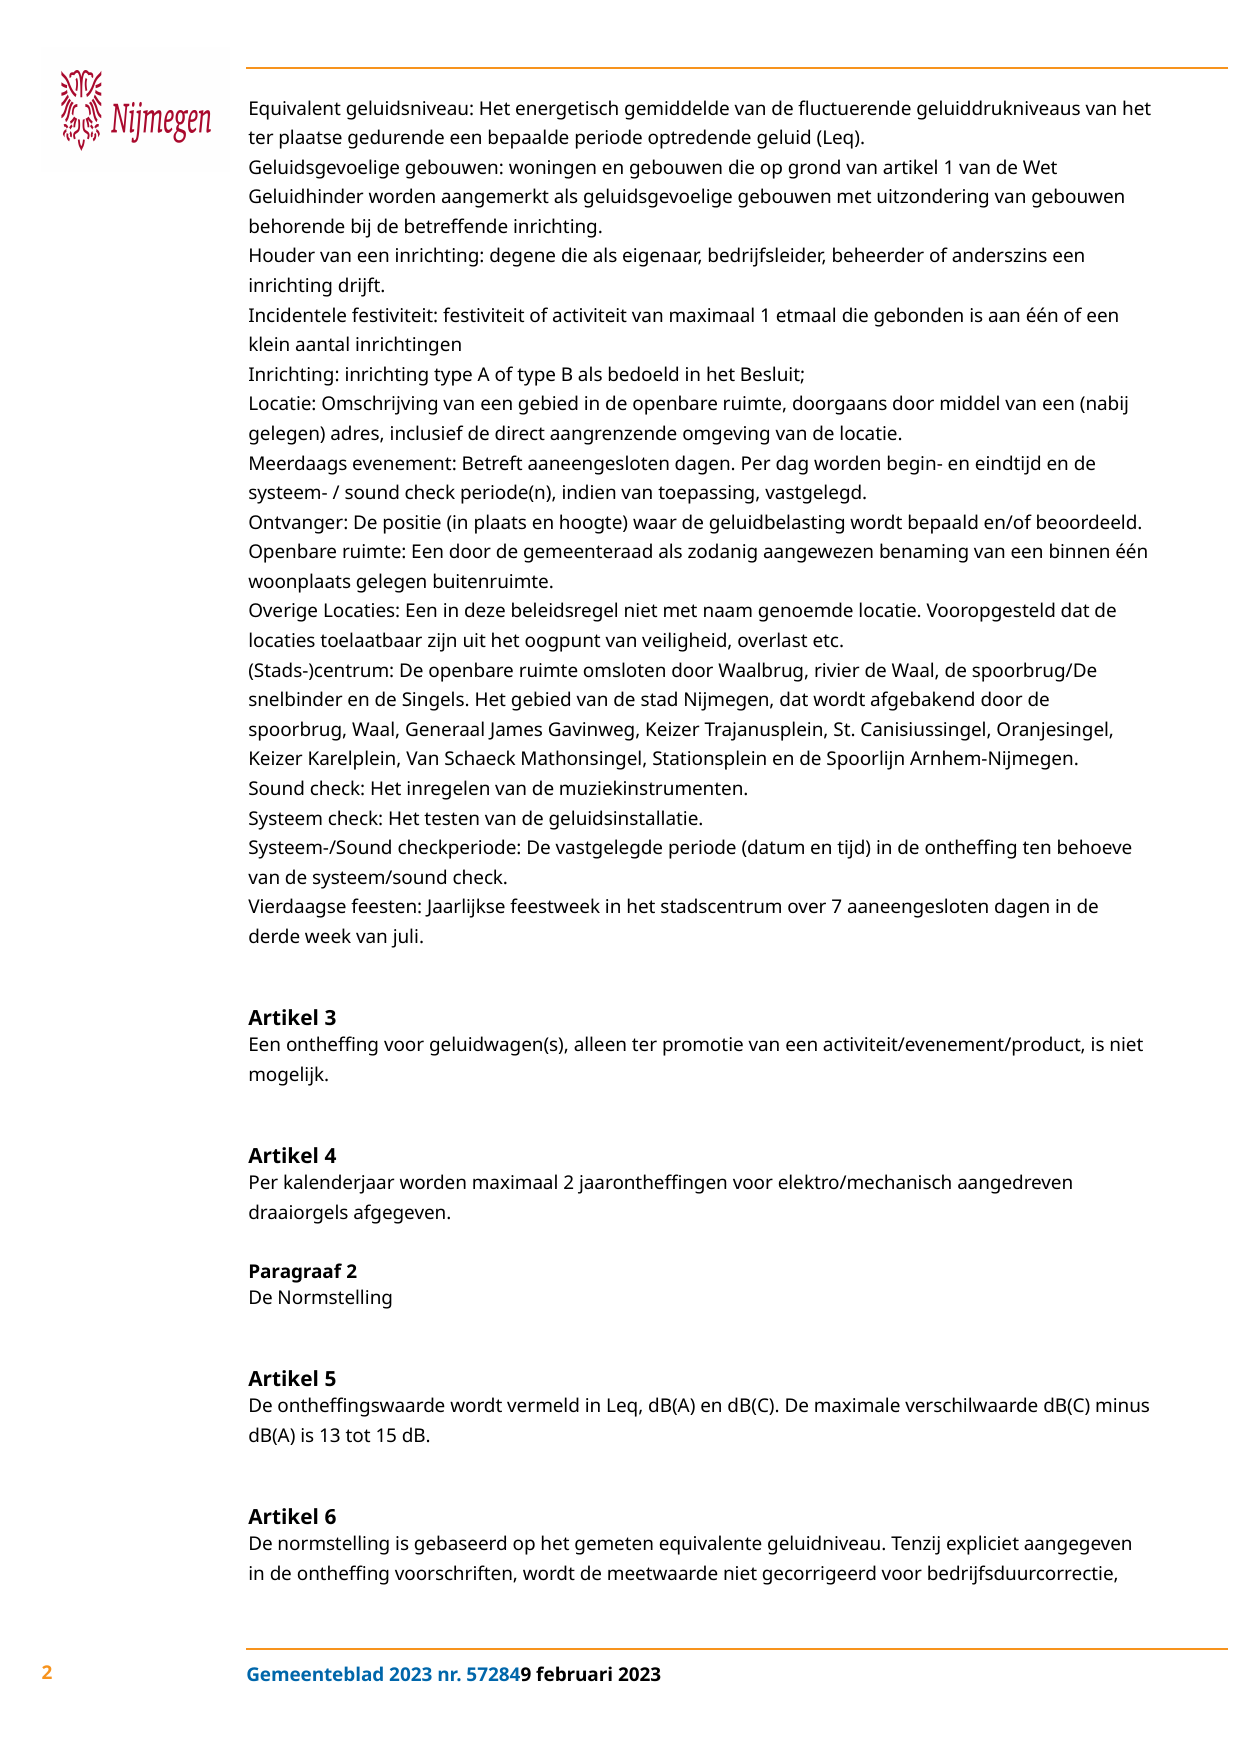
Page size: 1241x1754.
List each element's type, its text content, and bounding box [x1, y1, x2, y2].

text Equivalent geluidsniveau: Het energetisch gemiddelde van de fluctuerende geluiddrukniveaus van het ter plaatse gedurende een bepaalde periode optredende geluid (Leq). [248, 95, 1152, 150]
text Openbare ruimte: Een door de gemeenteraad als zodanig aangewezen benaming van een binnen één woonplaats gelegen buitenruimte. [248, 538, 1152, 594]
text Artikel 6 [248, 1502, 1152, 1531]
text Incidentele festiviteit: festiviteit of activiteit van maximaal 1 etmaal die gebonden is aan één of een klein aantal inrichtingen [248, 302, 1152, 357]
text Overige Locaties: Een in deze beleidsregel niet met naam genoemde locatie. Vooropgesteld dat de locaties toelaatbaar zijn uit het oogpunt van veiligheid, overlast etc. [248, 598, 1152, 653]
text Inrichting: inrichting type A of type B als bedoeld in het Besluit; [248, 361, 1152, 387]
picture [41, 47, 231, 172]
text De normstelling is gebaseerd op het gemeten equivalente geluidniveau. Tenzij expliciet aangegeven in de ontheffing voorschriften, wordt de meetwaarde niet gecorrigeerd voor bedrijfsduurcorrectie, [248, 1531, 1152, 1586]
text De Normstelling [248, 1284, 1152, 1310]
text Per kalenderjaar worden maximaal 2 jaarontheffingen voor elektro/mechanisch aangedreven draaiorgels afgegeven. [248, 1169, 1152, 1225]
text Locatie: Omschrijving van een gebied in de openbare ruimte, doorgaans door middel van een (nabij gelegen) adres, inclusief de direct aangrenzende omgeving van de locatie. [248, 391, 1152, 446]
text Paragraaf 2 [248, 1258, 1152, 1284]
text Artikel 3 [248, 1003, 1152, 1032]
text Geluidsgevoelige gebouwen: woningen en gebouwen die op grond van artikel 1 van de Wet Geluidhinder worden aangemerkt als geluidsgevoelige gebouwen met uitzondering van gebouwen behorende bij de betreffende inrichting. [248, 154, 1152, 239]
text Systeem-/Sound checkperiode: De vastgelegde periode (datum en tijd) in de ontheffing ten behoeve van de systeem/sound check. [248, 834, 1152, 890]
text Een ontheffing voor geluidwagen(s), alleen ter promotie van een activiteit/evenement/product, is niet mogelijk. [248, 1032, 1152, 1087]
text Houder van een inrichting: degene die als eigenaar, bedrijfsleider, beheerder of anderszins een inrichting drijft. [248, 243, 1152, 298]
text Meerdaags evenement: Betreft aaneengesloten dagen. Per dag worden begin- en eindtijd en de systeem- / sound check periode(n), indien van toepassing, vastgelegd. [248, 450, 1152, 505]
text Artikel 5 [248, 1364, 1152, 1392]
text Ontvanger: De positie (in plaats en hoogte) waar de geluidbelasting wordt bepaald en/of beoordeeld. [248, 509, 1152, 535]
text Vierdaagse feesten: Jaarlijkse feestweek in het stadscentrum over 7 aaneengesloten dagen in de derde week van juli. [248, 893, 1152, 949]
text Systeem check: Het testen van de geluidsinstallatie. [248, 805, 1152, 831]
text Sound check: Het inregelen van de muziekinstrumenten. [248, 775, 1152, 801]
text Artikel 4 [248, 1141, 1152, 1169]
text (Stads-)centrum: De openbare ruimte omsloten door Waalbrug, rivier de Waal, de spoorbrug/De snelbinder en de Singels. Het gebied van de stad Nijmegen, dat wordt afgebakend door de spoorbrug, Waal, Generaal James Gavinweg, Keizer Trajanusplein, St. Canisiussingel, Oranjesingel, Keizer Karelplein, Van Schaeck Mathonsingel, Stationsplein en de Spoorlijn Arnhem-Nijmegen. [248, 657, 1152, 771]
text De ontheffingswaarde wordt vermeld in Leq, dB(A) en dB(C). De maximale verschilwaarde dB(C) minus dB(A) is 13 tot 15 dB. [248, 1392, 1152, 1448]
